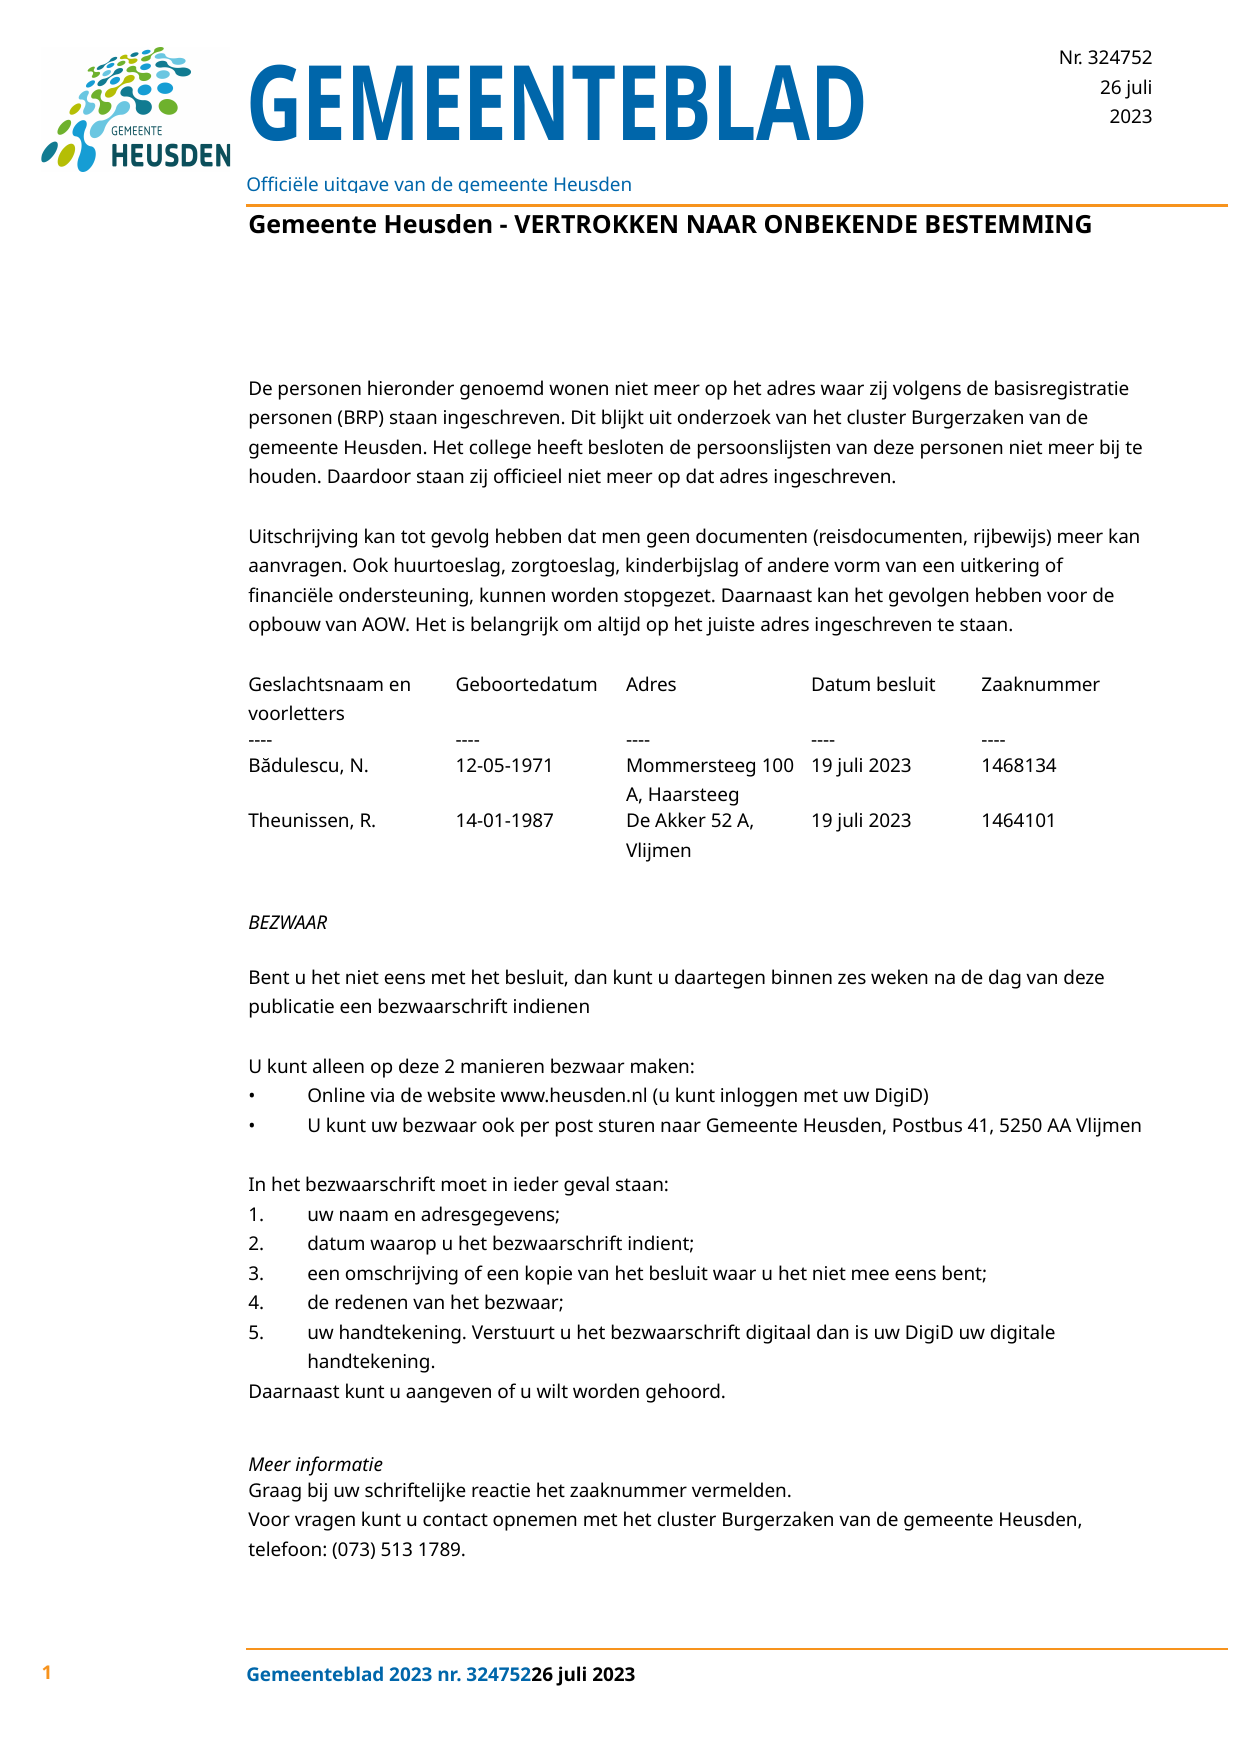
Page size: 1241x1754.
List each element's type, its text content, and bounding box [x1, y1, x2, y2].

list een omschrijving of een kopie van het besluit waar u het niet mee eens bent; [248, 1260, 1152, 1286]
table_header Geboortedatum [455, 671, 626, 726]
table_cell 14-01-1987 [455, 807, 626, 862]
list uw handtekening. Verstuurt u het bezwaarschrift digitaal dan is uw DigiD uw digitale handtekening. [248, 1319, 1152, 1374]
table_cell 1468134 [981, 752, 1152, 807]
picture [41, 47, 231, 172]
text In het bezwaarschrift moet in ieder geval staan: [248, 1171, 1152, 1197]
table_cell 1464101 [981, 807, 1152, 862]
table_cell ---- [455, 726, 626, 752]
table_cell 19 juli 2023 [811, 752, 981, 807]
table_cell Mommersteeg 100 A, Haarsteeg [626, 752, 811, 807]
text Bent u het niet eens met het besluit, dan kunt u daartegen binnen zes weken na de dag van deze publicatie een bezwaarschrift indienen [248, 964, 1152, 1019]
text Uitschrijving kan tot gevolg hebben dat men geen documenten (reisdocumenten, rijbewijs) meer kan aanvragen. Ook huurtoeslag, zorgtoeslag, kinderbijslag of andere vorm van een uitkering of financiële ondersteuning, kunnen worden stopgezet. Daarnaast kan het gevolgen hebben voor de opbouw van AOW. Het is belangrijk om altijd op het juiste adres ingeschreven te staan. [248, 523, 1152, 637]
list de redenen van het bezwaar; [248, 1289, 1152, 1315]
table_header Geslachtsnaam en voorletters [248, 671, 455, 726]
list datum waarop u het bezwaarschrift indient; [248, 1230, 1152, 1256]
text Graag bij uw schriftelijke reactie het zaaknummer vermelden. [248, 1477, 1152, 1502]
text Gemeente Heusden - VERTROKKEN NAAR ONBEKENDE BESTEMMING [248, 207, 1152, 241]
text Daarnaast kunt u aangeven of u wilt worden gehoord. [248, 1378, 1152, 1404]
text BEZWAAR [248, 909, 1152, 934]
table_cell 12-05-1971 [455, 752, 626, 807]
table_cell De Akker 52 A, Vlijmen [626, 807, 811, 862]
table_cell ---- [811, 726, 981, 752]
text Meer informatie [248, 1451, 1152, 1477]
list uw naam en adresgegevens; [248, 1201, 1152, 1227]
text Voor vragen kunt u contact opnemen met het cluster Burgerzaken van de gemeente Heusden, telefoon: (073) 513 1789. [248, 1506, 1152, 1562]
table_cell 19 juli 2023 [811, 807, 981, 862]
table_cell ---- [981, 726, 1152, 752]
table_cell ---- [248, 726, 455, 752]
table_header Adres [626, 671, 811, 726]
list Online via de website www.heusden.nl (u kunt inloggen met uw DigiD) [248, 1082, 1152, 1108]
table_cell ---- [626, 726, 811, 752]
table_cell Bădulescu, N. [248, 752, 455, 807]
table_header Datum besluit [811, 671, 981, 726]
table_cell Theunissen, R. [248, 807, 455, 862]
table_header Zaaknummer [981, 671, 1152, 726]
text De personen hieronder genoemd wonen niet meer op het adres waar zij volgens de basisregistratie personen (BRP) staan ingeschreven. Dit blijkt uit onderzoek van het cluster Burgerzaken van de gemeente Heusden. Het college heeft besloten de persoonslijsten van deze personen niet meer bij te houden. Daardoor staan zij officieel niet meer op dat adres ingeschreven. [248, 375, 1152, 489]
text U kunt alleen op deze 2 manieren bezwaar maken: [248, 1053, 1152, 1079]
list U kunt uw bezwaar ook per post sturen naar Gemeente Heusden, Postbus 41, 5250 AA Vlijmen [248, 1112, 1152, 1138]
